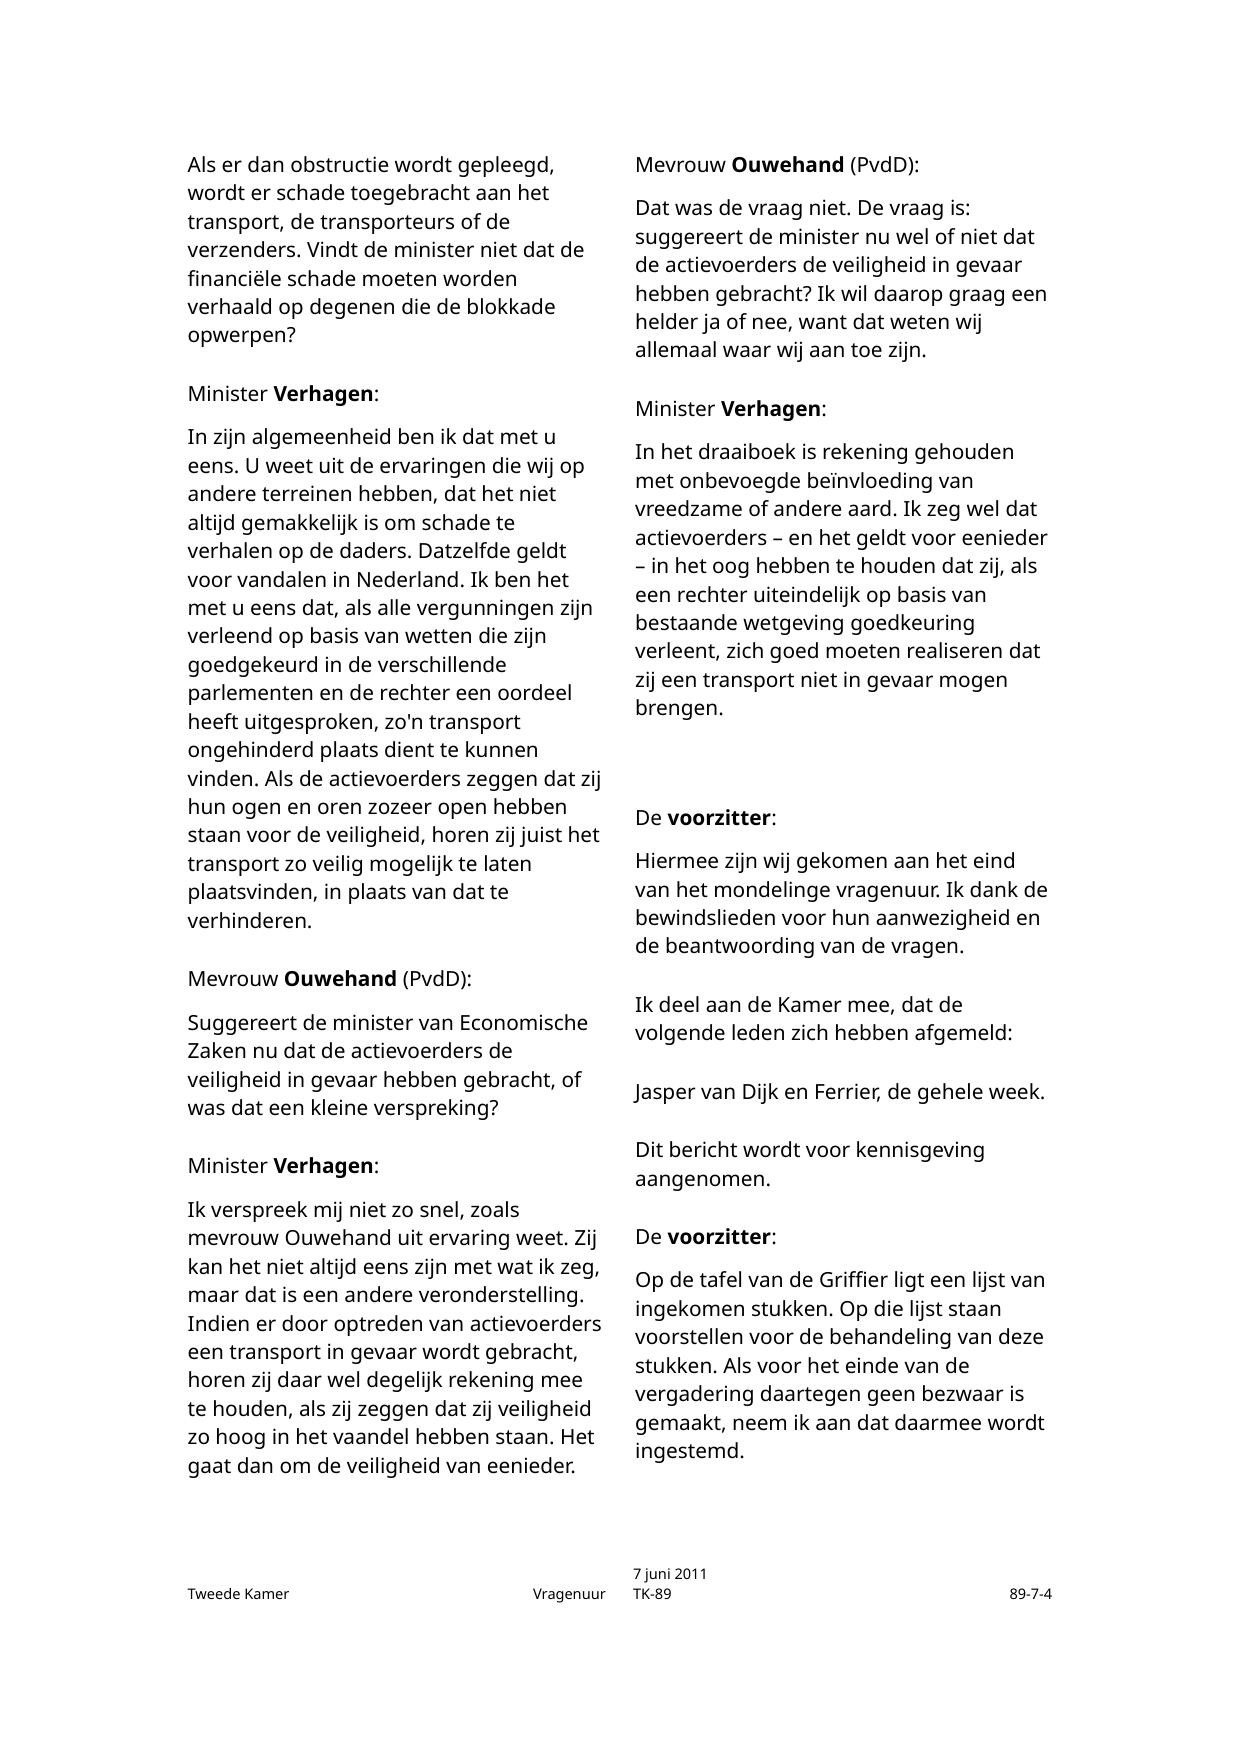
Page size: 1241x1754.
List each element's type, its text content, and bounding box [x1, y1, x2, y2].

text Minister Verhagen: [635, 394, 1053, 422]
text Als er dan obstructie wordt gepleegd, wordt er schade toegebracht aan het transport, de transporteurs of de verzenders. Vindt de minister niet dat de financiële schade moeten worden verhaald op degenen die de blokkade opwerpen? [187, 150, 605, 349]
text Dat was de vraag niet. De vraag is: suggereert de minister nu wel of niet dat de actievoerders de veiligheid in gevaar hebben gebracht? Ik wil daarop graag een helder ja of nee, want dat weten wij allemaal waar wij aan toe zijn. [635, 193, 1053, 364]
text Suggereert de minister van Economische Zaken nu dat de actievoerders de veiligheid in gevaar hebben gebracht, of was dat een kleine verspreking? [187, 1008, 605, 1122]
text In zijn algemeenheid ben ik dat met u eens. U weet uit de ervaringen die wij op andere terreinen hebben, dat het niet altijd gemakkelijk is om schade te verhalen op de daders. Datzelfde geldt voor vandalen in Nederland. Ik ben het met u eens dat, als alle vergunningen zijn verleend op basis van wetten die zijn goedgekeurd in de verschillende parlementen en de rechter een oordeel heeft uitgesproken, zo'n transport ongehinderd plaats dient te kunnen vinden. Als de actievoerders zeggen dat zij hun ogen en oren zozeer open hebben staan voor de veiligheid, horen zij juist het transport zo veilig mogelijk te laten plaatsvinden, in plaats van dat te verhinderen. [187, 422, 605, 934]
text Ik deel aan de Kamer mee, dat de volgende leden zich hebben afgemeld: [635, 990, 1053, 1047]
text De voorzitter: [635, 1222, 1053, 1251]
text Jasper van Dijk en Ferrier, de gehele week. [635, 1077, 1053, 1105]
text De voorzitter: [635, 803, 1053, 831]
text Minister Verhagen: [187, 1152, 605, 1180]
text  [635, 752, 1053, 780]
text Indien er door optreden van actievoerders een transport in gevaar wordt gebracht, horen zij daar wel degelijk rekening mee te houden, als zij zeggen dat zij veiligheid zo hoog in het vaandel hebben staan. Het gaat dan om de veiligheid van eenieder. [187, 1309, 605, 1479]
text In het draaiboek is rekening gehouden met onbevoegde beïnvloeding van vreedzame of andere aard. Ik zeg wel dat actievoerders – en het geldt voor eenieder – in het oog hebben te houden dat zij, als een rechter uiteindelijk op basis van bestaande wetgeving goedkeuring verleent, zich goed moeten realiseren dat zij een transport niet in gevaar mogen brengen. [635, 437, 1053, 722]
text Op de tafel van de Griffier ligt een lijst van ingekomen stukken. Op die lijst staan voorstellen voor de behandeling van deze stukken. Als voor het einde van de vergadering daartegen geen bezwaar is gemaakt, neem ik aan dat daarmee wordt ingestemd. [635, 1266, 1053, 1465]
text Hiermee zijn wij gekomen aan het eind van het mondelinge vragenuur. Ik dank de bewindslieden voor hun aanwezigheid en de beantwoording van de vragen. [635, 846, 1053, 960]
text Mevrouw Ouwehand (PvdD): [187, 964, 605, 993]
text Minister Verhagen: [187, 379, 605, 407]
text Dit bericht wordt voor kennisgeving aangenomen. [635, 1135, 1053, 1192]
text Mevrouw Ouwehand (PvdD): [635, 150, 1053, 178]
text Ik verspreek mij niet zo snel, zoals mevrouw Ouwehand uit ervaring weet. Zij kan het niet altijd eens zijn met wat ik zeg, maar dat is een andere veronderstelling. [187, 1195, 605, 1309]
